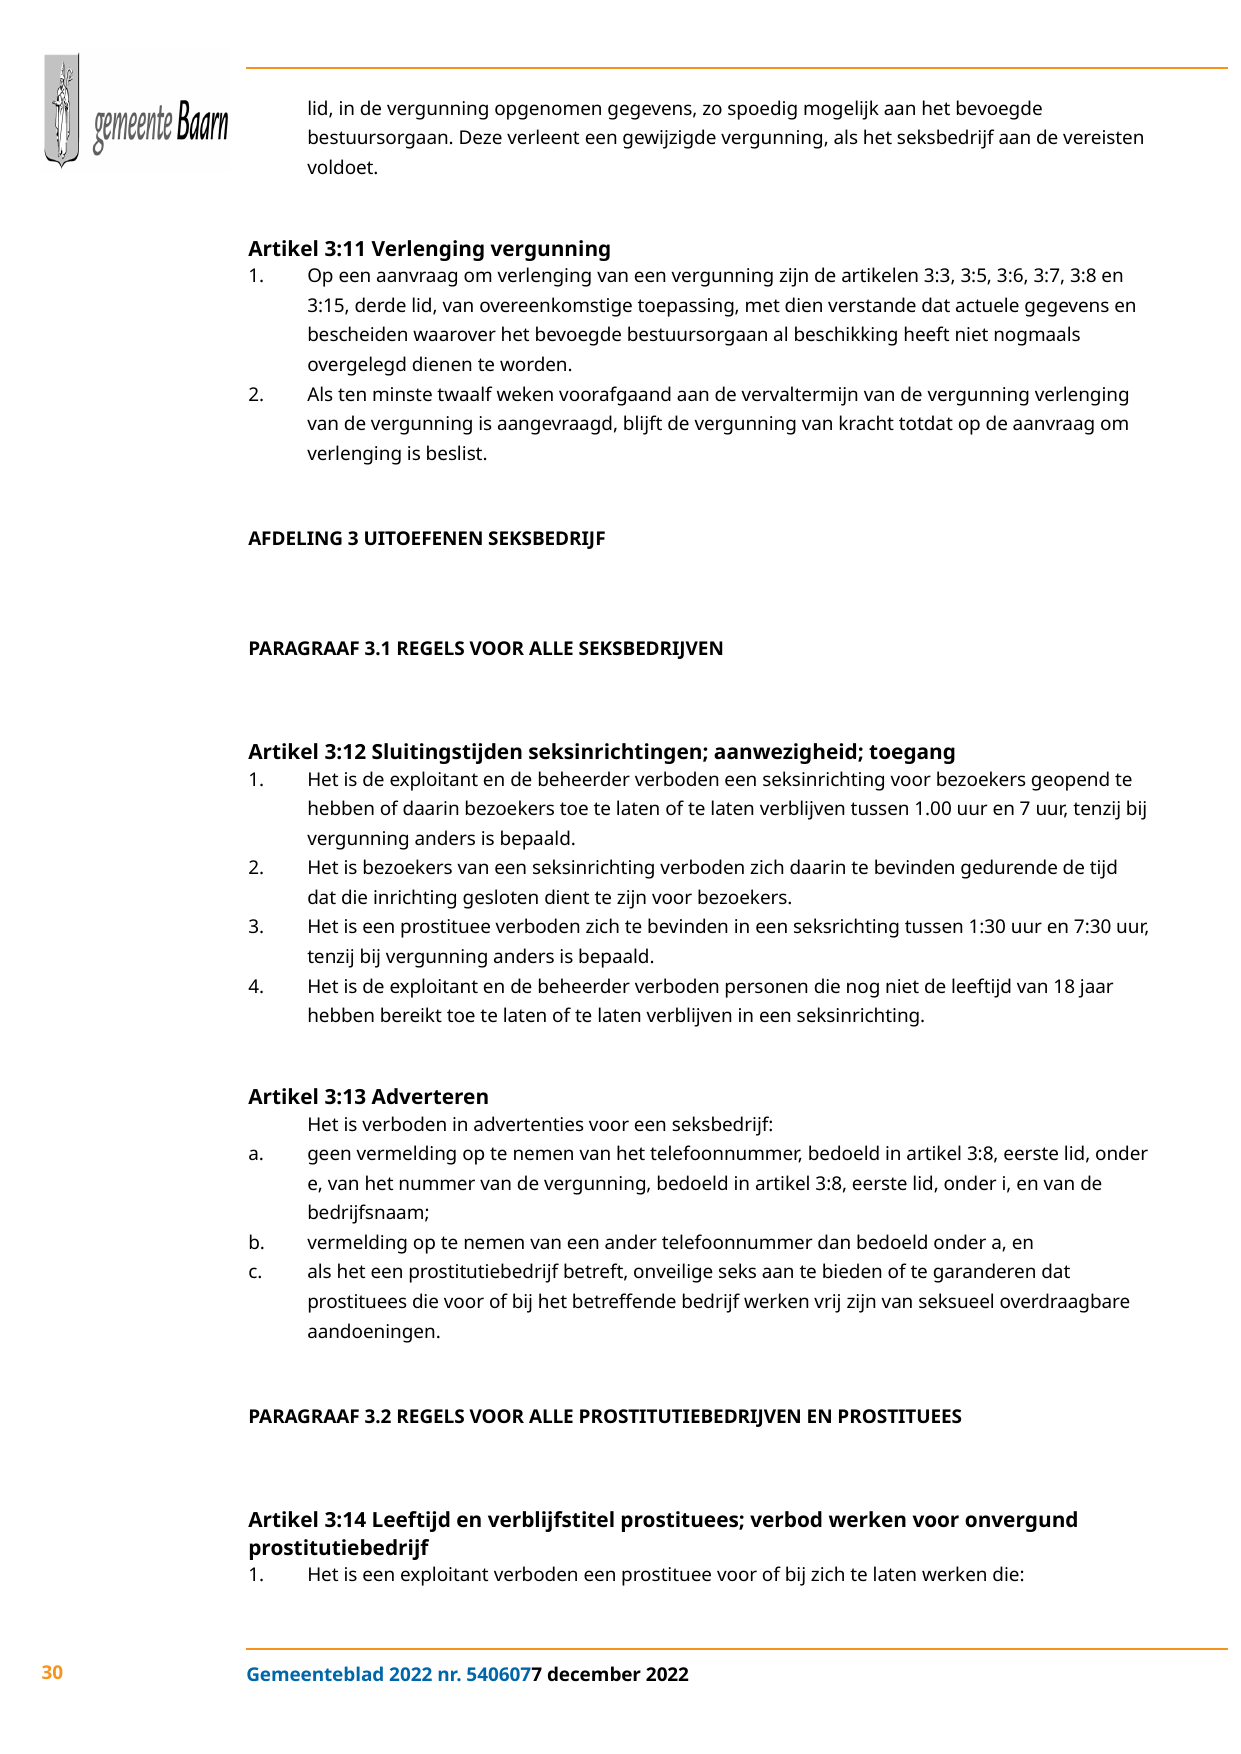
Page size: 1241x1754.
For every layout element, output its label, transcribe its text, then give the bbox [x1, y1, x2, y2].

list Als ten minste twaalf weken voorafgaand aan de vervaltermijn van de vergunning verlenging van de vergunning is aangevraagd, blijft de vergunning van kracht totdat op de aanvraag om verlenging is beslist. [248, 381, 1152, 466]
list Het is een prostituee verboden zich te bevinden in een seksrichting tussen 1:30 uur en 7:30 uur, tenzij bij vergunning anders is bepaald. [248, 914, 1152, 969]
list Op een aanvraag om verlenging van een vergunning zijn de artikelen 3:3, 3:5, 3:6, 3:7, 3:8 en 3:15, derde lid, van overeenkomstige toepassing, met dien verstande dat actuele gegevens en bescheiden waarover het bevoegde bestuursorgaan al beschikking heeft niet nogmaals overgelegd dienen te worden. [248, 262, 1152, 377]
text PARAGRAAF 3.1 REGELS VOOR ALLE SEKSBEDRIJVEN [248, 635, 1152, 661]
list vermelding op te nemen van een ander telefoonnummer dan bedoeld onder a, en [248, 1229, 1152, 1255]
list Het is de exploitant en de beheerder verboden personen die nog niet de leeftijd van 18 jaar hebben bereikt toe te laten of te laten verblijven in een seksinrichting. [248, 973, 1152, 1028]
text AFDELING 3 UITOEFENEN SEKSBEDRIJF [248, 525, 1152, 551]
text Artikel 3:13 Adverteren [248, 1082, 1152, 1111]
list als het een prostitutiebedrijf betreft, onveilige seks aan te bieden of te garanderen dat prostituees die voor of bij het betreffende bedrijf werken vrij zijn van seksueel overdraagbare aandoeningen. [248, 1259, 1152, 1344]
text Artikel 3:12 Sluitingstijden seksinrichtingen; aanwezigheid; toegang [248, 737, 1152, 766]
list Het is een exploitant verboden een prostituee voor of bij zich te laten werken die: [248, 1562, 1152, 1587]
picture [41, 47, 231, 172]
text PARAGRAAF 3.2 REGELS VOOR ALLE PROSTITUTIEBEDRIJVEN EN PROSTITUEES [248, 1403, 1152, 1428]
list geen vermelding op te nemen van het telefoonnummer, bedoeld in artikel 3:8, eerste lid, onder e, van het nummer van de vergunning, bedoeld in artikel 3:8, eerste lid, onder i, en van de bedrijfsnaam; [248, 1140, 1152, 1225]
text Artikel 3:14 Leeftijd en verblijfstitel prostituees; verbod werken voor onvergund prostitutiebedrijf [248, 1505, 1152, 1562]
text Artikel 3:11 Verlenging vergunning [248, 234, 1152, 262]
list Het is verboden in advertenties voor een seksbedrijf: [248, 1111, 1152, 1137]
list Het is de exploitant en de beheerder verboden een seksinrichting voor bezoekers geopend te hebben of daarin bezoekers toe te laten of te laten verblijven tussen 1.00 uur en 7 uur, tenzij bij vergunning anders is bepaald. [248, 766, 1152, 851]
list lid, in de vergunning opgenomen gegevens, zo spoedig mogelijk aan het bevoegde bestuursorgaan. Deze verleent een gewijzigde vergunning, als het seksbedrijf aan de vereisten voldoet. [248, 95, 1152, 180]
list Het is bezoekers van een seksinrichting verboden zich daarin te bevinden gedurende de tijd dat die inrichting gesloten dient te zijn voor bezoekers. [248, 854, 1152, 910]
